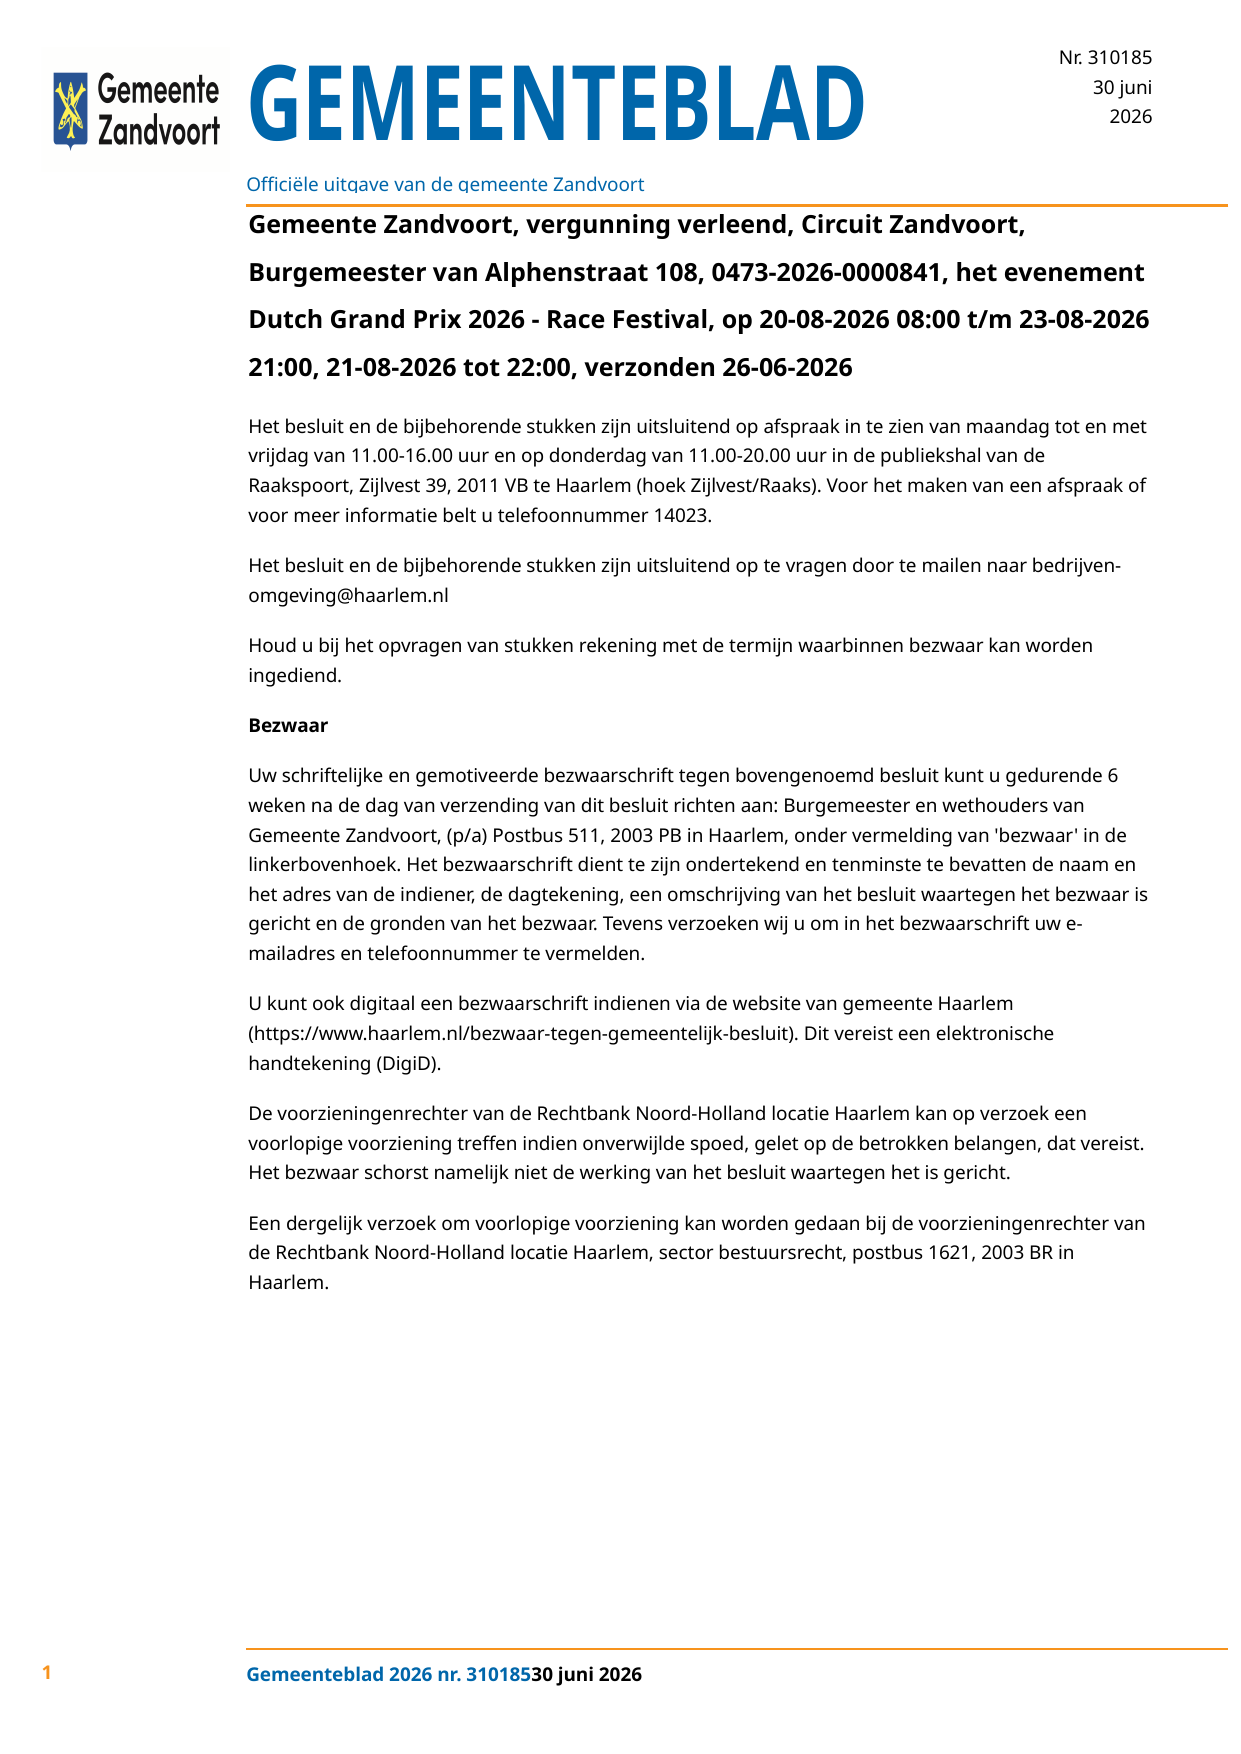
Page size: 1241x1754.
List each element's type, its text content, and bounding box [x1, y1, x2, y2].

text U kunt ook digitaal een bezwaarschrift indienen via de website van gemeente Haarlem (https://www.haarlem.nl/bezwaar-tegen-gemeentelijk-besluit). Dit vereist een elektronische handtekening (DigiD). [248, 991, 1152, 1076]
text Bezwaar [248, 712, 1152, 738]
text Houd u bij het opvragen van stukken rekening met de termijn waarbinnen bezwaar kan worden ingediend. [248, 632, 1152, 688]
text Gemeente Zandvoort, vergunning verleend, Circuit Zandvoort, Burgemeester van Alphenstraat 108, 0473-2026-0000841, het evenement Dutch Grand Prix 2026 - Race Festival, op 20-08-2026 08:00 t/m 23-08-2026 21:00, 21-08-2026 tot 22:00, verzonden 26-06-2026 [248, 207, 1152, 384]
text Het besluit en de bijbehorende stukken zijn uitsluitend op afspraak in te zien van maandag tot en met vrijdag van 11.00-16.00 uur en op donderdag van 11.00-20.00 uur in de publiekshal van de Raakspoort, Zijlvest 39, 2011 VB te Haarlem (hoek Zijlvest/Raaks). Voor het maken van een afspraak of voor meer informatie belt u telefoonnummer 14023. [248, 413, 1152, 528]
text Uw schriftelijke en gemotiveerde bezwaarschrift tegen bovengenoemd besluit kunt u gedurende 6 weken na de dag van verzending van dit besluit richten aan: Burgemeester en wethouders van Gemeente Zandvoort, (p/a) Postbus 511, 2003 PB in Haarlem, onder vermelding van 'bezwaar' in de linkerbovenhoek. Het bezwaarschrift dient te zijn ondertekend en tenminste te bevatten de naam en het adres van de indiener, de dagtekening, een omschrijving van het besluit waartegen het bezwaar is gericht en de gronden van het bezwaar. Tevens verzoeken wij u om in het bezwaarschrift uw e-mailadres en telefoonnummer te vermelden. [248, 763, 1152, 966]
text De voorzieningenrechter van de Rechtbank Noord-Holland locatie Haarlem kan op verzoek een voorlopige voorziening treffen indien onverwijlde spoed, gelet op de betrokken belangen, dat vereist. Het bezwaar schorst namelijk niet de werking van het besluit waartegen het is gericht. [248, 1100, 1152, 1185]
picture [41, 47, 231, 172]
text Het besluit en de bijbehorende stukken zijn uitsluitend op te vragen door te mailen naar bedrijven-omgeving@haarlem.nl [248, 552, 1152, 608]
text Een dergelijk verzoek om voorlopige voorziening kan worden gedaan bij de voorzieningenrechter van de Rechtbank Noord-Holland locatie Haarlem, sector bestuursrecht, postbus 1621, 2003 BR in Haarlem. [248, 1210, 1152, 1295]
